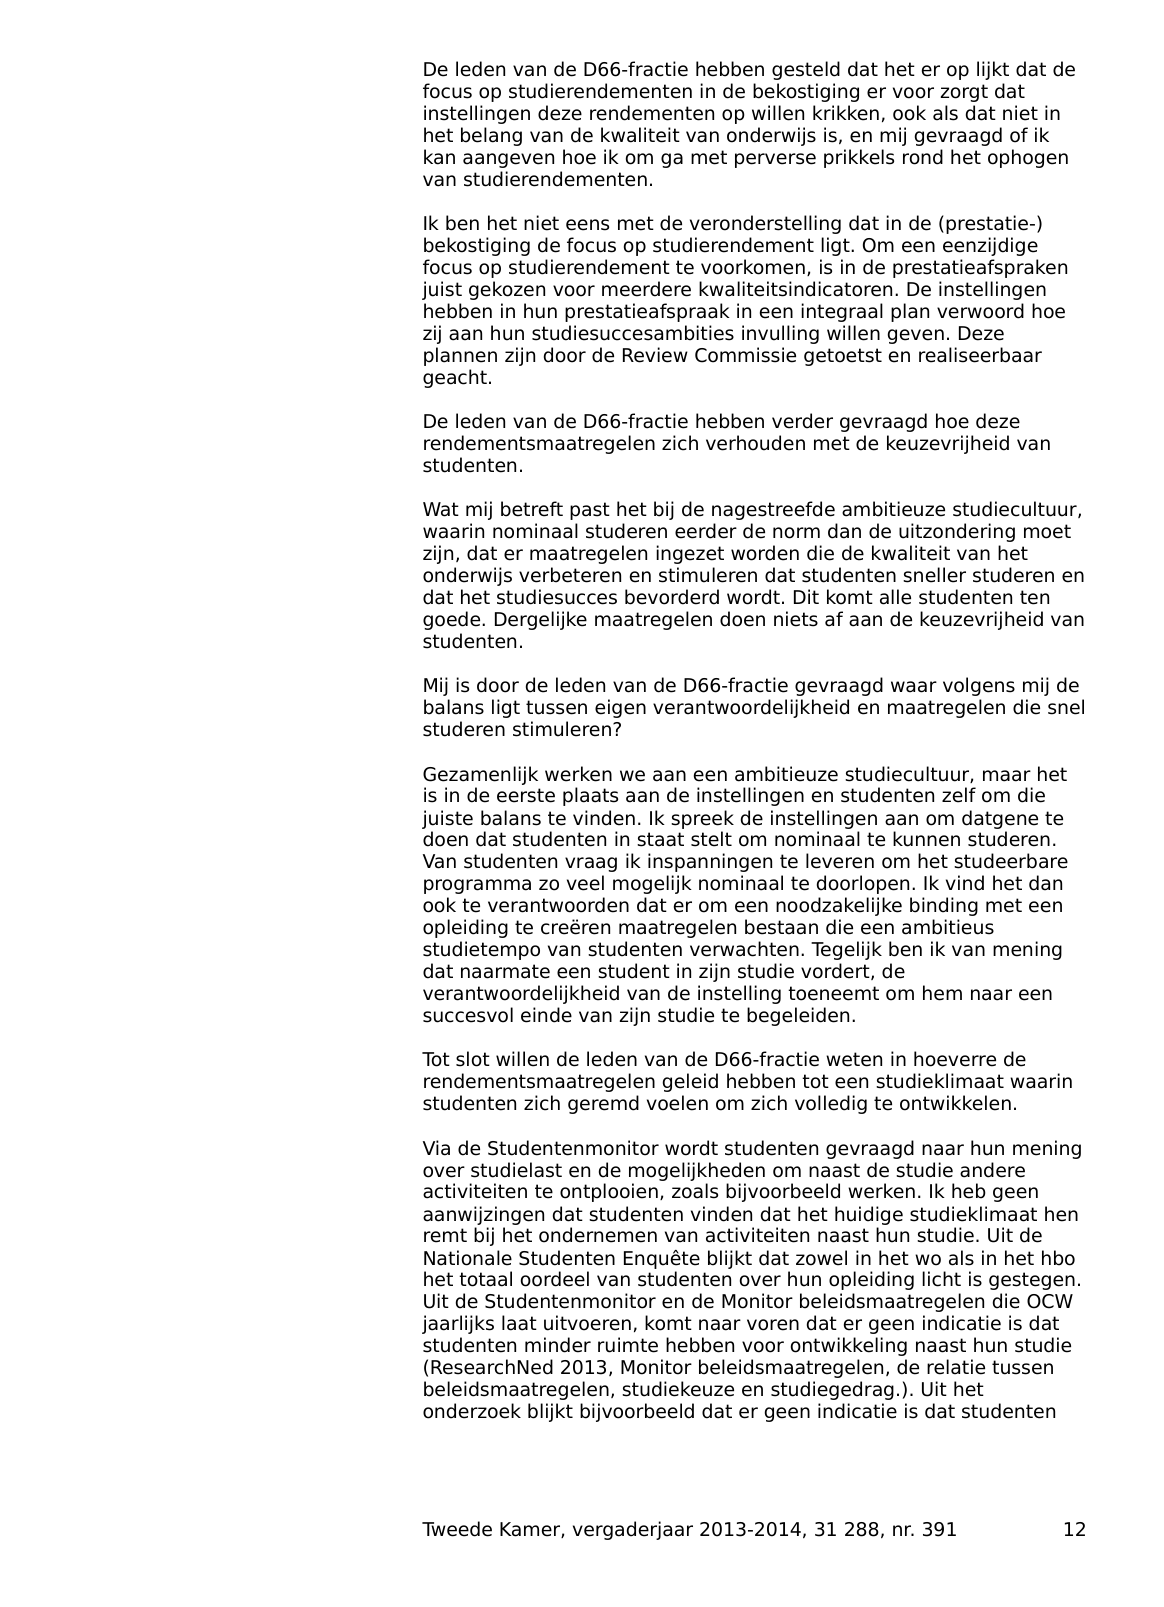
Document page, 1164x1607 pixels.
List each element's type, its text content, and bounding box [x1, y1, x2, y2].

text Gezamenlijk werken we aan een ambitieuze studiecultuur, maar het is in de eerste plaats aan de instellingen en studenten zelf om die juiste balans te vinden. Ik spreek de instellingen aan om datgene te doen dat studenten in staat stelt om nominaal te kunnen studeren. Van studenten vraag ik inspanningen te leveren om het studeerbare programma zo veel mogelijk nominaal te doorlopen. Ik vind het dan ook te verantwoorden dat er om een noodzakelijke binding met een opleiding te creëren maatregelen bestaan die een ambitieus studietempo van studenten verwachten. Tegelijk ben ik van mening dat naarmate een student in zijn studie vordert, de verantwoordelijkheid van de instelling toeneemt om hem naar een succesvol einde van zijn studie te begeleiden. [422, 763, 1087, 1027]
text Uit de Studentenmonitor en de Monitor beleidsmaatregelen die OCW jaarlijks laat uitvoeren, komt naar voren dat er geen indicatie is dat studenten minder ruimte hebben voor ontwikkeling naast hun studie (ResearchNed 2013, Monitor beleidsmaatregelen, de relatie tussen beleidsmaatregelen, studiekeuze en studiegedrag.). Uit het onderzoek blijkt bijvoorbeeld dat er geen indicatie is dat studenten [422, 1291, 1087, 1423]
text Wat mij betreft past het bij de nagestreefde ambitieuze studiecultuur, waarin nominaal studeren eerder de norm dan de uitzondering moet zijn, dat er maatregelen ingezet worden die de kwaliteit van het onderwijs verbeteren en stimuleren dat studenten sneller studeren en dat het studiesucces bevorderd wordt. Dit komt alle studenten ten goede. Dergelijke maatregelen doen niets af aan de keuzevrijheid van studenten. [422, 499, 1087, 653]
text Mij is door de leden van de D66-fractie gevraagd waar volgens mij de balans ligt tussen eigen verantwoordelijkheid en maatregelen die snel studeren stimuleren? [422, 675, 1087, 741]
text De leden van de D66-fractie hebben gesteld dat het er op lijkt dat de focus op studierendementen in de bekostiging er voor zorgt dat instellingen deze rendementen op willen krikken, ook als dat niet in het belang van de kwaliteit van onderwijs is, en mij gevraagd of ik kan aangeven hoe ik om ga met perverse prikkels rond het ophogen van studierendementen. [422, 59, 1087, 191]
text Via de Studentenmonitor wordt studenten gevraagd naar hun mening over studielast en de mogelijkheden om naast de studie andere activiteiten te ontplooien, zoals bijvoorbeeld werken. Ik heb geen aanwijzingen dat studenten vinden dat het huidige studieklimaat hen remt bij het ondernemen van activiteiten naast hun studie. Uit de Nationale Studenten Enquête blijkt dat zowel in het wo als in het hbo het totaal oordeel van studenten over hun opleiding licht is gestegen. [422, 1137, 1087, 1291]
text Tot slot willen de leden van de D66-fractie weten in hoeverre de rendementsmaatregelen geleid hebben tot een studieklimaat waarin studenten zich geremd voelen om zich volledig te ontwikkelen. [422, 1049, 1087, 1115]
text De leden van de D66-fractie hebben verder gevraagd hoe deze rendementsmaatregelen zich verhouden met de keuzevrijheid van studenten. [422, 411, 1087, 477]
text Ik ben het niet eens met de veronderstelling dat in de (prestatie-) bekostiging de focus op studierendement ligt. Om een eenzijdige focus op studierendement te voorkomen, is in de prestatieafspraken juist gekozen voor meerdere kwaliteitsindicatoren. De instellingen hebben in hun prestatieafspraak in een integraal plan verwoord hoe zij aan hun studiesuccesambities invulling willen geven. Deze plannen zijn door de Review Commissie getoetst en realiseerbaar geacht. [422, 213, 1087, 389]
